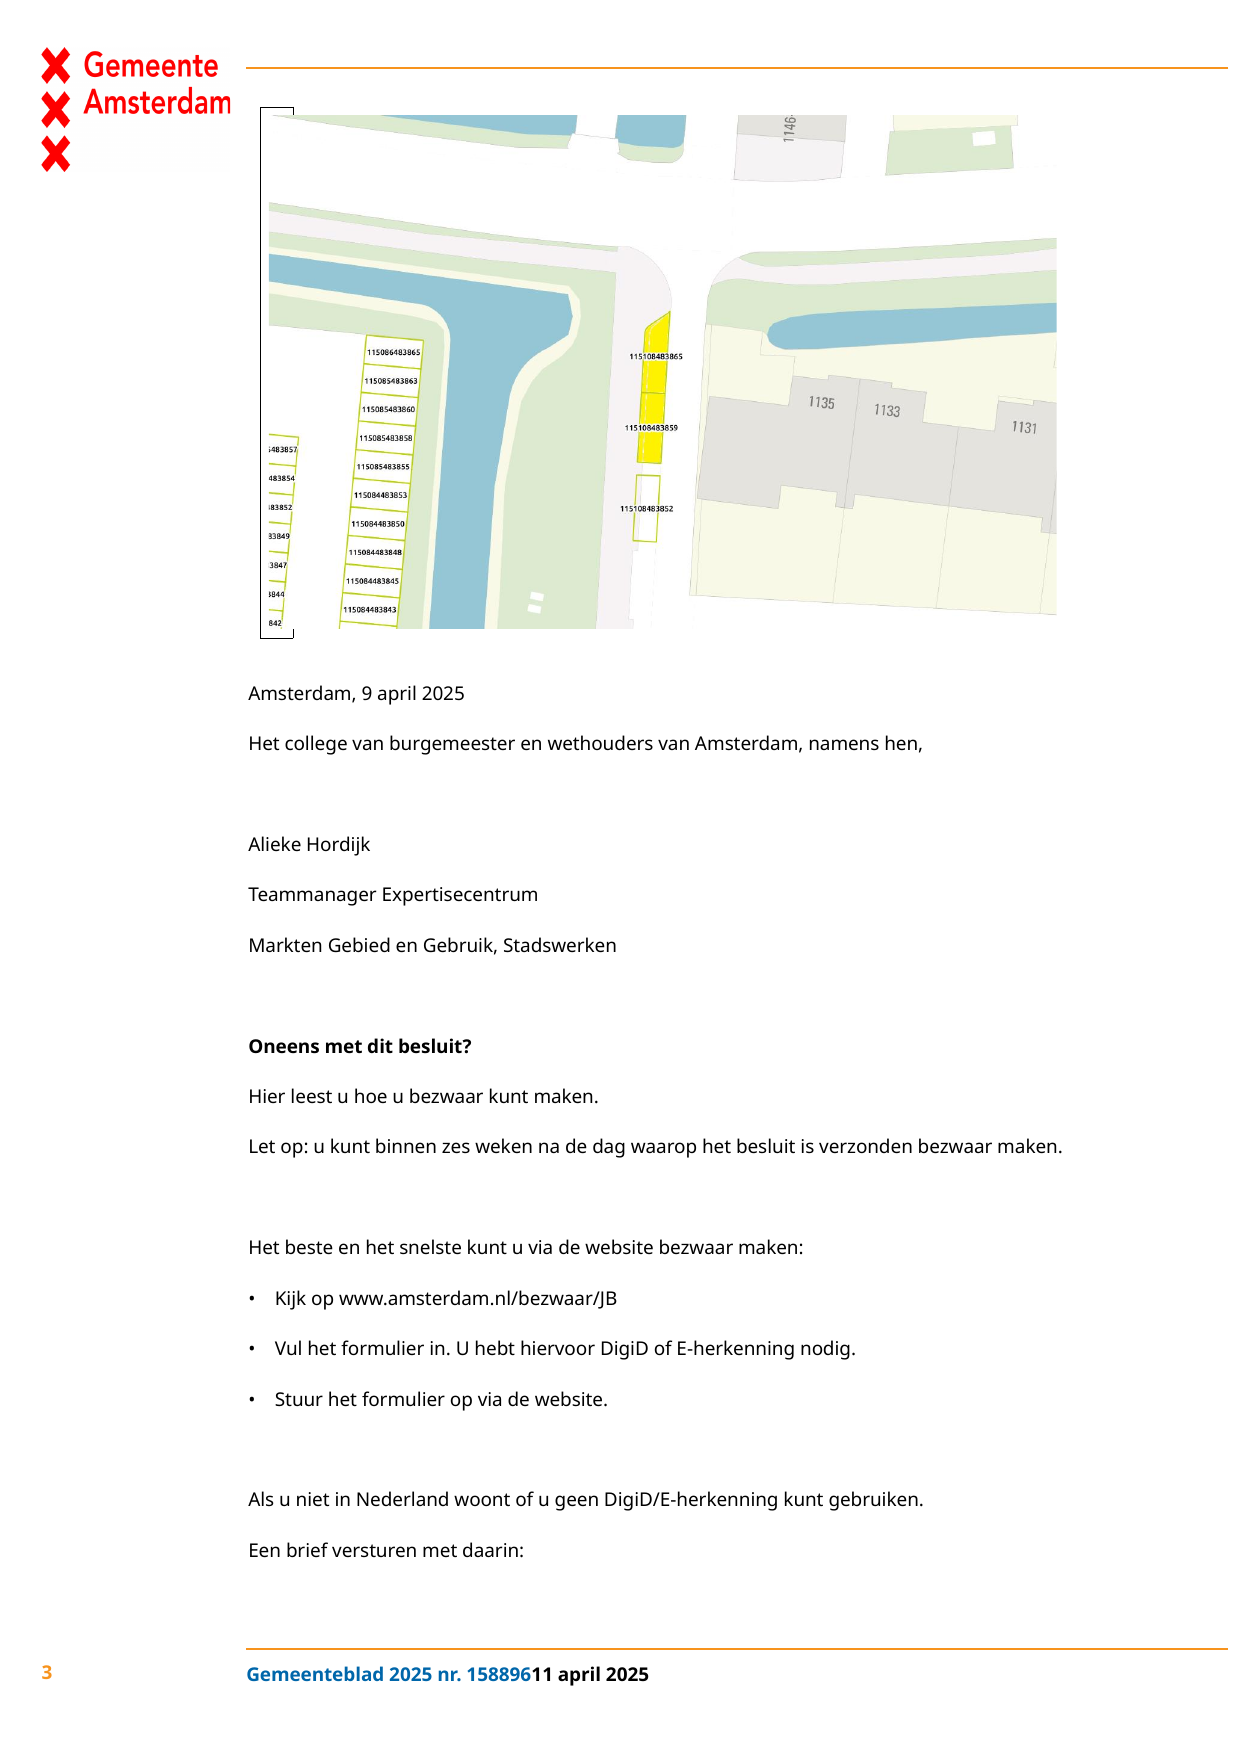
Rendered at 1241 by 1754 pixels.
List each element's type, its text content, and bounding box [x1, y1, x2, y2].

text Hier leest u hoe u bezwaar kunt maken. [248, 1083, 1152, 1109]
picture [268, 115, 1057, 629]
text Het beste en het snelste kunt u via de website bezwaar maken: [248, 1234, 1152, 1260]
text • Stuur het formulier op via de website. [248, 1386, 1152, 1412]
text Alieke Hordijk [248, 831, 1152, 857]
text Oneens met dit besluit? [248, 1033, 1152, 1059]
text Als u niet in Nederland woont of u geen DigiD/E-herkenning kunt gebruiken. [248, 1487, 1152, 1512]
text Een brief versturen met daarin: [248, 1537, 1152, 1563]
text • Kijk op www.amsterdam.nl/bezwaar/JB [248, 1285, 1152, 1311]
text Teammanager Expertisecentrum [248, 882, 1152, 907]
text Het college van burgemeester en wethouders van Amsterdam, namens hen, [248, 730, 1152, 756]
text Markten Gebied en Gebruik, Stadswerken [248, 932, 1152, 958]
picture [41, 47, 231, 172]
text • Vul het formulier in. U hebt hiervoor DigiD of E-herkenning nodig. [248, 1335, 1152, 1361]
text Amsterdam, 9 april 2025 [248, 680, 1152, 706]
text Let op: u kunt binnen zes weken na de dag waarop het besluit is verzonden bezwaar maken. [248, 1134, 1152, 1159]
